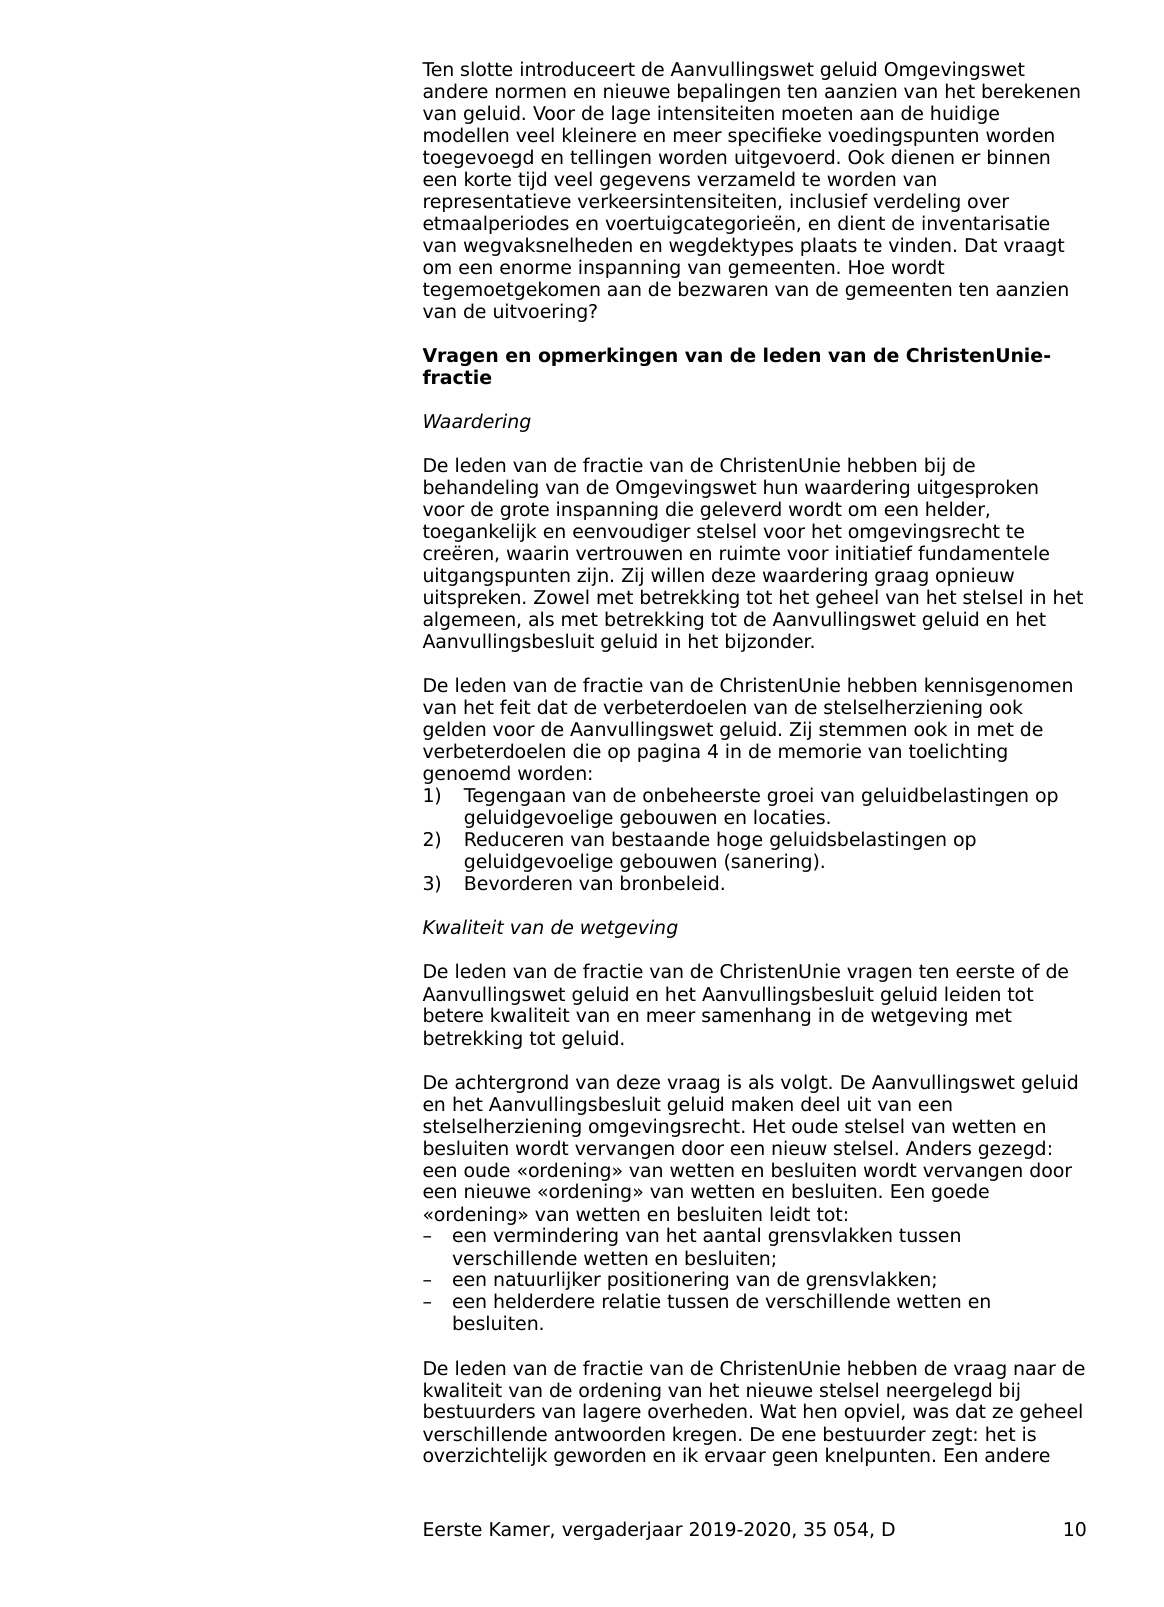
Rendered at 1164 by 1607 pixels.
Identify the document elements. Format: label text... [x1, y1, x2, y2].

text 3) Bevorderen van bronbeleid. [422, 873, 1087, 895]
subtitle Waardering [422, 411, 1087, 433]
text De achtergrond van deze vraag is als volgt. De Aanvullingswet geluid en het Aanvullingsbesluit geluid maken deel uit van een stelselherziening omgevingsrecht. Het oude stelsel van wetten en besluiten wordt vervangen door een nieuw stelsel. Anders gezegd: een oude «ordening» van wetten en besluiten wordt vervangen door een nieuwe «ordening» van wetten en besluiten. Een goede «ordening» van wetten en besluiten leidt tot: [422, 1072, 1087, 1225]
text – een natuurlijker positionering van de grensvlakken; [422, 1269, 1087, 1291]
text De leden van de fractie van de ChristenUnie hebben bij de behandeling van de Omgevingswet hun waardering uitgesproken voor de grote inspanning die geleverd wordt om een helder, toegankelijk en eenvoudiger stelsel voor het omgevingsrecht te creëren, waarin vertrouwen en ruimte voor initiatief fundamentele uitgangspunten zijn. Zij willen deze waardering graag opnieuw uitspreken. Zowel met betrekking tot het geheel van het stelsel in het algemeen, als met betrekking tot de Aanvullingswet geluid en het Aanvullingsbesluit geluid in het bijzonder. [422, 455, 1087, 653]
text 1) Tegengaan van de onbeheerste groei van geluidbelastingen op geluidgevoelige gebouwen en locaties. [422, 785, 1087, 829]
text De leden van de fractie van de ChristenUnie hebben de vraag naar de kwaliteit van de ordening van het nieuwe stelsel neergelegd bij bestuurders van lagere overheden. Wat hen opviel, was dat ze geheel verschillende antwoorden kregen. De ene bestuurder zegt: het is overzichtelijk geworden en ik ervaar geen knelpunten. Een andere [422, 1357, 1087, 1467]
text – een helderdere relatie tussen de verschillende wetten en besluiten. [422, 1291, 1087, 1335]
text De leden van de fractie van de ChristenUnie vragen ten eerste of de Aanvullingswet geluid en het Aanvullingsbesluit geluid leiden tot betere kwaliteit van en meer samenhang in de wetgeving met betrekking tot geluid. [422, 961, 1087, 1049]
subtitle Vragen en opmerkingen van de leden van de ChristenUnie-fractie [422, 345, 1087, 389]
text De leden van de fractie van de ChristenUnie hebben kennisgenomen van het feit dat de verbeterdoelen van de stelselherziening ook gelden voor de Aanvullingswet geluid. Zij stemmen ook in met de verbeterdoelen die op pagina 4 in de memorie van toelichting genoemd worden: [422, 675, 1087, 785]
text – een vermindering van het aantal grensvlakken tussen verschillende wetten en besluiten; [422, 1225, 1087, 1269]
subtitle Kwaliteit van de wetgeving [422, 917, 1087, 939]
text Ten slotte introduceert de Aanvullingswet geluid Omgevingswet andere normen en nieuwe bepalingen ten aanzien van het berekenen van geluid. Voor de lage intensiteiten moeten aan de huidige modellen veel kleinere en meer specifieke voedingspunten worden toegevoegd en tellingen worden uitgevoerd. Ook dienen er binnen een korte tijd veel gegevens verzameld te worden van representatieve verkeersintensiteiten, inclusief verdeling over etmaalperiodes en voertuigcategorieën, en dient de inventarisatie van wegvaksnelheden en wegdektypes plaats te vinden. Dat vraagt om een enorme inspanning van gemeenten. Hoe wordt tegemoetgekomen aan de bezwaren van de gemeenten ten aanzien van de uitvoering? [422, 59, 1087, 323]
text 2) Reduceren van bestaande hoge geluidsbelastingen op geluidgevoelige gebouwen (sanering). [422, 829, 1087, 873]
